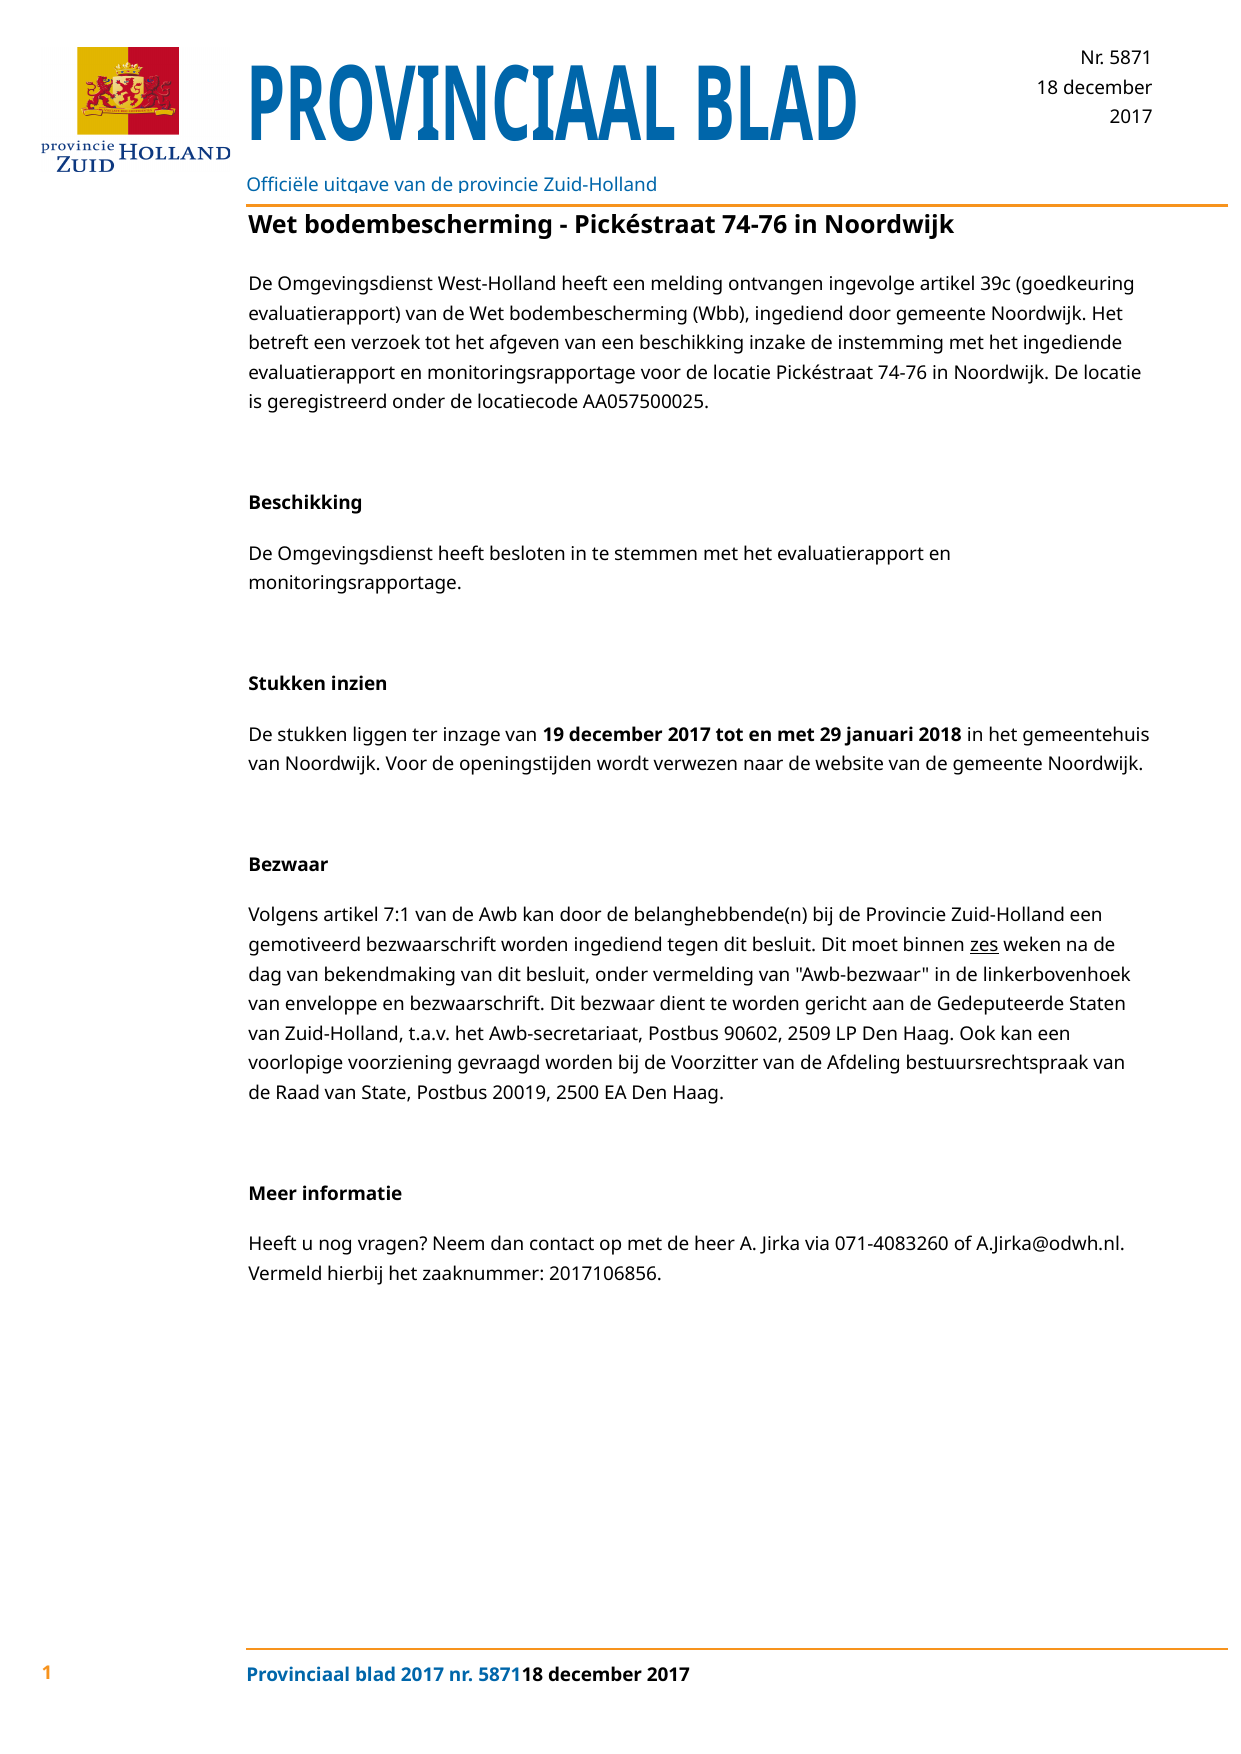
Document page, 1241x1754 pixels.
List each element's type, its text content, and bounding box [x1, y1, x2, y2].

text Beschikking [248, 489, 1152, 515]
text De Omgevingsdienst West-Holland heeft een melding ontvangen ingevolge artikel 39c (goedkeuring evaluatierapport) van de Wet bodembescherming (Wbb), ingediend door gemeente Noordwijk. Het betreft een verzoek tot het afgeven van een beschikking inzake de instemming met het ingediende evaluatierapport en monitoringsrapportage voor de locatie Pickéstraat 74-76 in Noordwijk. De locatie is geregistreerd onder de locatiecode AA057500025. [248, 270, 1152, 414]
picture [41, 47, 231, 172]
text Volgens artikel 7:1 van de Awb kan door de belanghebbende(n) bij de Provincie Zuid-Holland een gemotiveerd bezwaarschrift worden ingediend tegen dit besluit. Dit moet binnen zes weken na de dag van bekendmaking van dit besluit, onder vermelding van "Awb-bezwaar" in de linkerbovenhoek van enveloppe en bezwaarschrift. Dit bezwaar dient te worden gericht aan de Gedeputeerde Staten van Zuid-Holland, t.a.v. het Awb-secretariaat, Postbus 90602, 2509 LP Den Haag. Ook kan een voorlopige voorziening gevraagd worden bij de Voorzitter van de Afdeling bestuursrechtspraak van de Raad van State, Postbus 20019, 2500 EA Den Haag. [248, 902, 1152, 1105]
text De stukken liggen ter inzage van 19 december 2017 tot en met 29 januari 2018 in het gemeentehuis van Noordwijk. Voor de openingstijden wordt verwezen naar de website van de gemeente Noordwijk. [248, 721, 1152, 776]
text De Omgevingsdienst heeft besloten in te stemmen met het evaluatierapport en monitoringsrapportage. [248, 540, 1152, 595]
text Wet bodembescherming - Pickéstraat 74-76 in Noordwijk [248, 207, 1152, 241]
text Meer informatie [248, 1180, 1152, 1206]
text Heeft u nog vragen? Neem dan contact op met de heer A. Jirka via 071-4083260 of A.Jirka@odwh.nl. Vermeld hierbij het zaaknummer: 2017106856. [248, 1230, 1152, 1286]
text Stukken inzien [248, 670, 1152, 696]
text Bezwaar [248, 851, 1152, 877]
